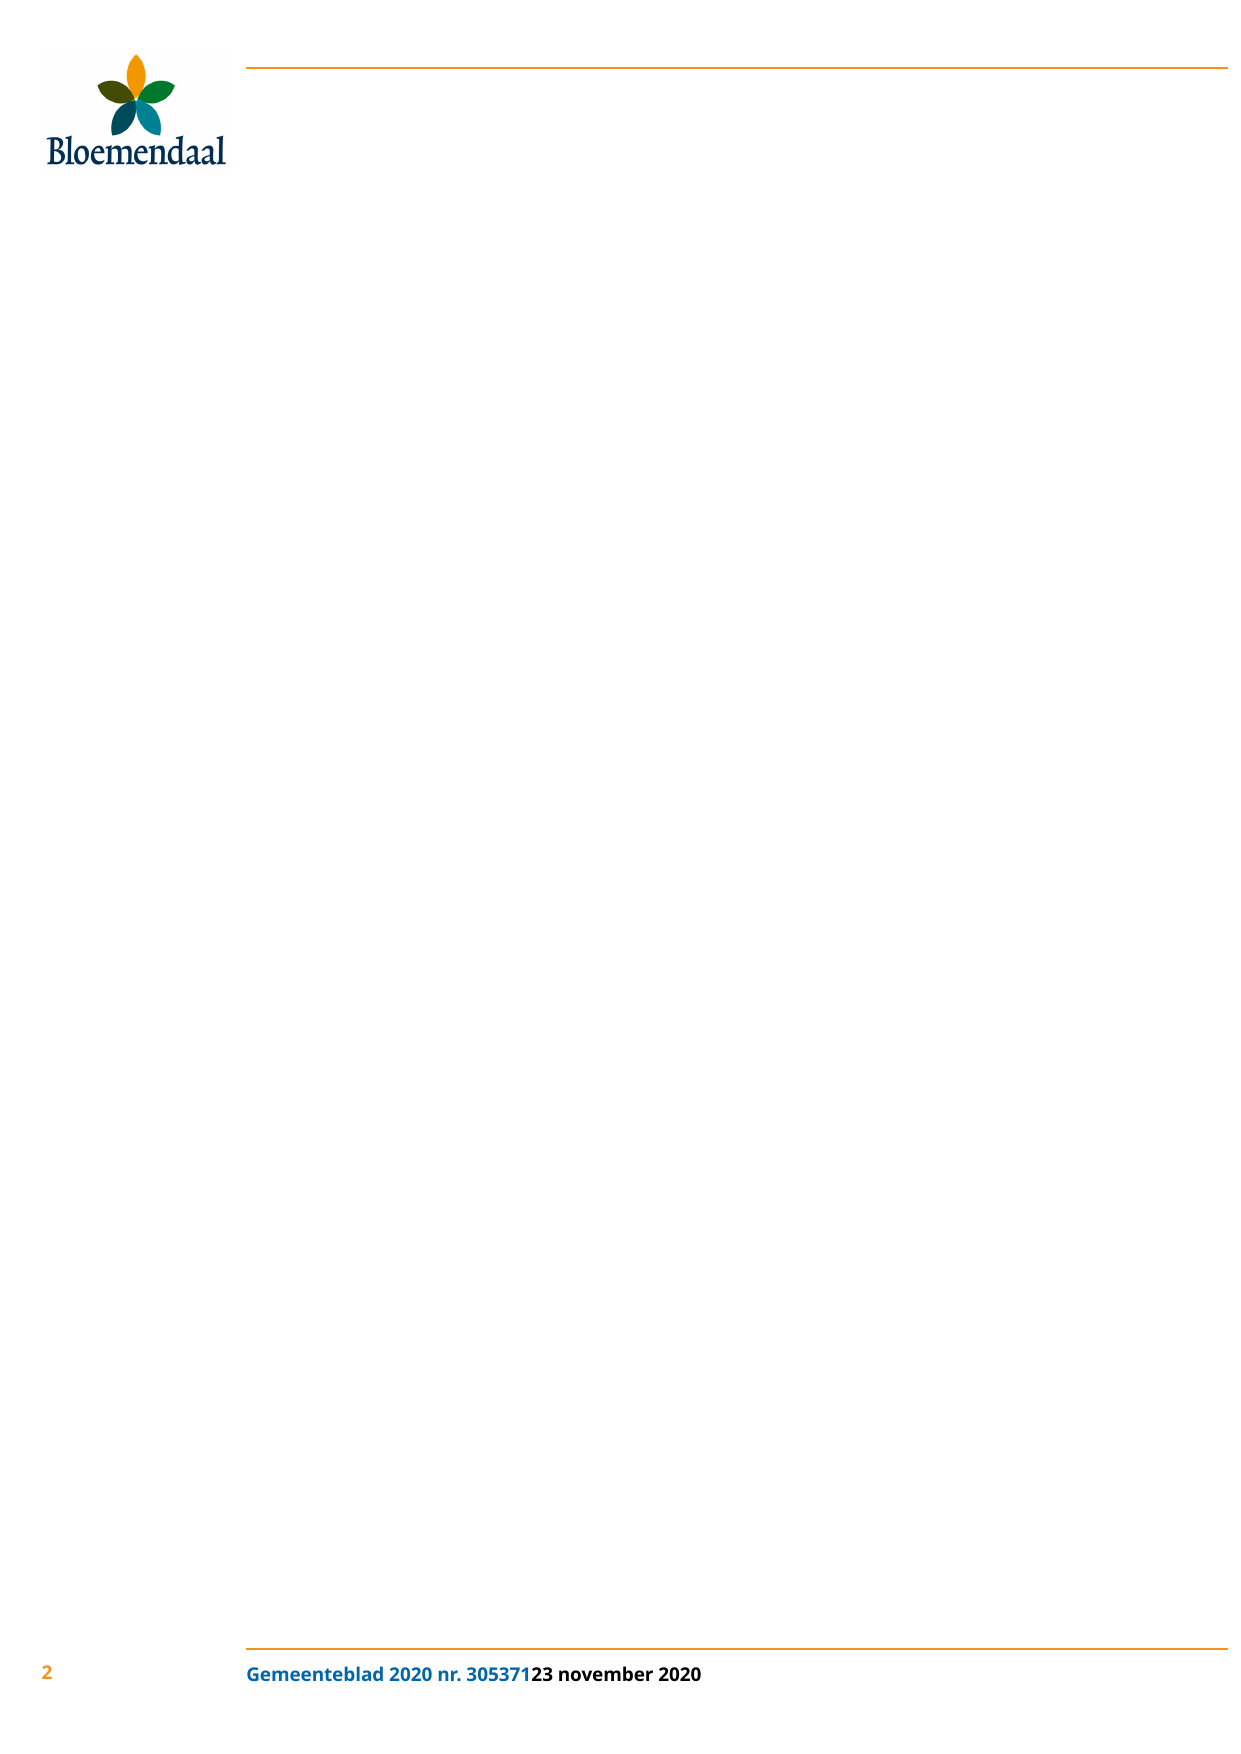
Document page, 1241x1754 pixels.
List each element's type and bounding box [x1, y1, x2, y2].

picture [41, 47, 231, 172]
